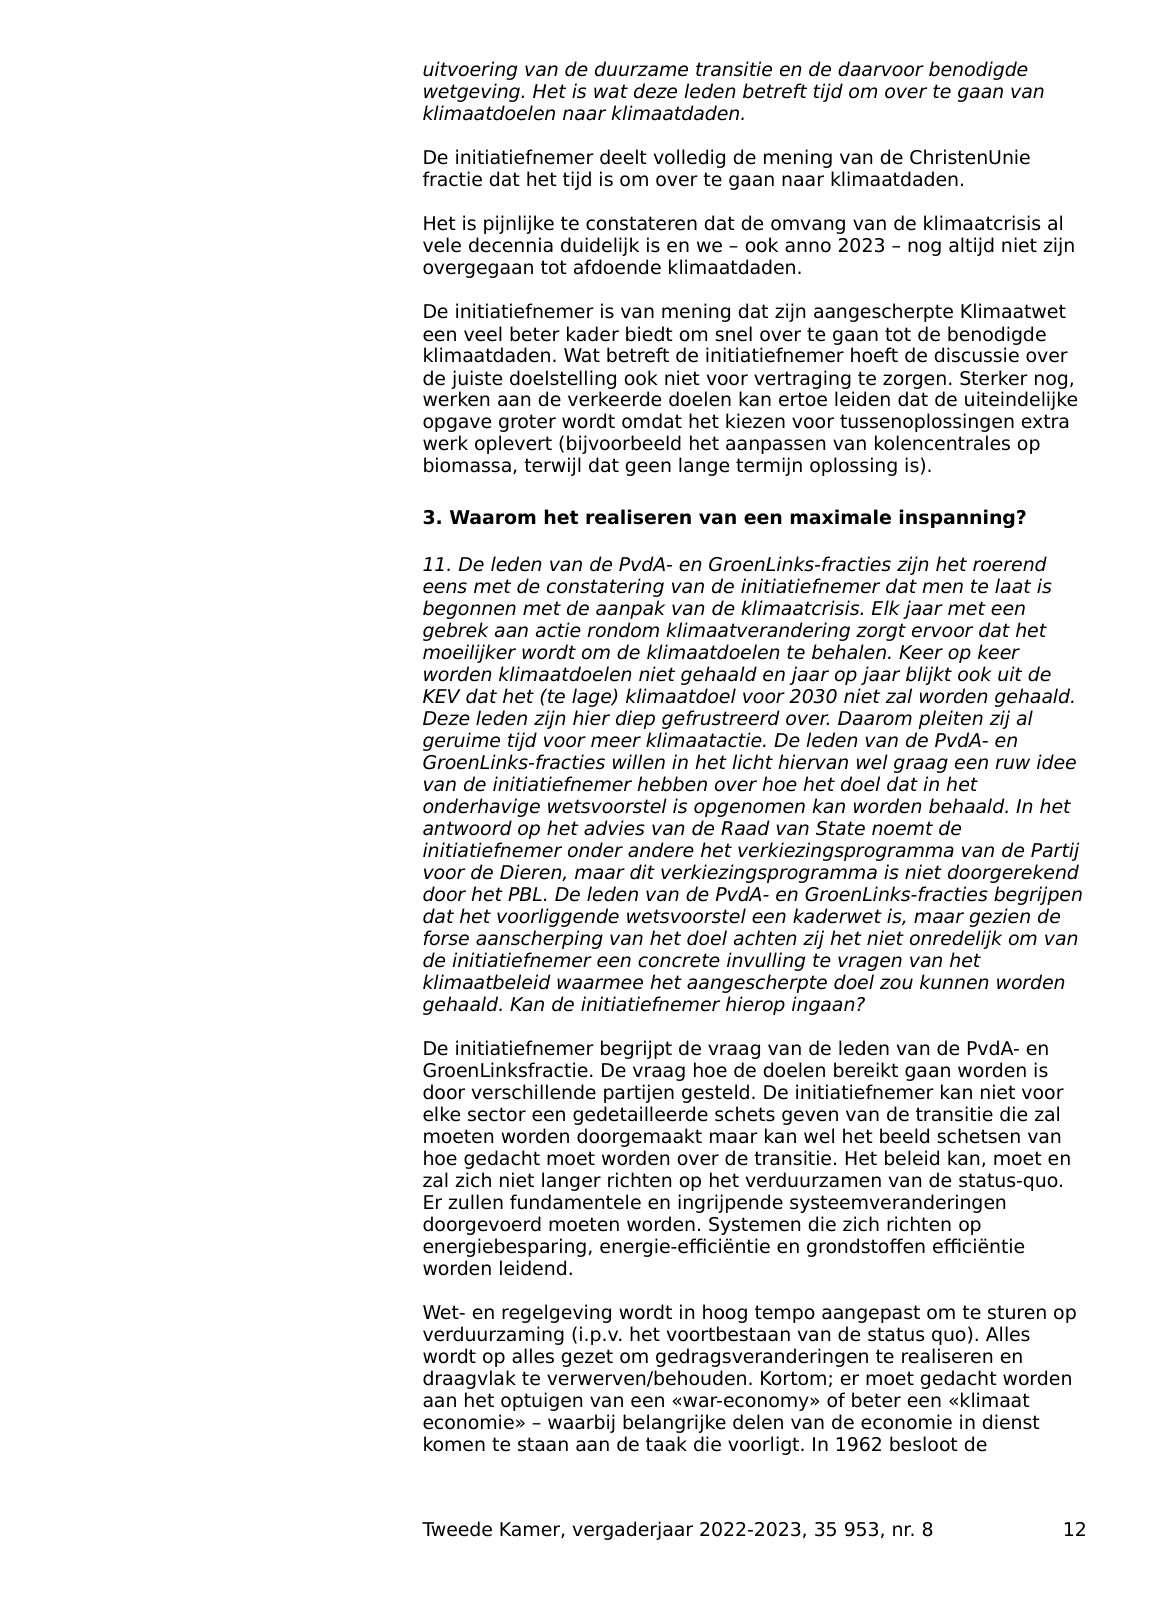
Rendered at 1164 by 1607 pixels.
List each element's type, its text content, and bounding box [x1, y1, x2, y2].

subtitle 3. Waarom het realiseren van een maximale inspanning? [422, 507, 1087, 529]
text 11. De leden van de PvdA- en GroenLinks-fracties zijn het roerend eens met de constatering van de initiatiefnemer dat men te laat is begonnen met de aanpak van de klimaatcrisis. Elk jaar met een gebrek aan actie rondom klimaatverandering zorgt ervoor dat het moeilijker wordt om de klimaatdoelen te behalen. Keer op keer worden klimaatdoelen niet gehaald en jaar op jaar blijkt ook uit de KEV dat het (te lage) klimaatdoel voor 2030 niet zal worden gehaald. Deze leden zijn hier diep gefrustreerd over. Daarom pleiten zij al geruime tijd voor meer klimaatactie. De leden van de PvdA- en GroenLinks-fracties willen in het licht hiervan wel graag een ruw idee van de initiatiefnemer hebben over hoe het doel dat in het onderhavige wetsvoorstel is opgenomen kan worden behaald. In het antwoord op het advies van de Raad van State noemt de initiatiefnemer onder andere het verkiezingsprogramma van de Partij voor de Dieren, maar dit verkiezingsprogramma is niet doorgerekend door het PBL. De leden van de PvdA- en GroenLinks-fracties begrijpen dat het voorliggende wetsvoorstel een kaderwet is, maar gezien de forse aanscherping van het doel achten zij het niet onredelijk om van de initiatiefnemer een concrete invulling te vragen van het klimaatbeleid waarmee het aangescherpte doel zou kunnen worden gehaald. Kan de initiatiefnemer hierop ingaan? [422, 554, 1087, 1016]
text De initiatiefnemer deelt volledig de mening van de ChristenUnie fractie dat het tijd is om over te gaan naar klimaatdaden. [422, 147, 1087, 191]
text De initiatiefnemer begrijpt de vraag van de leden van de PvdA- en GroenLinksfractie. De vraag hoe de doelen bereikt gaan worden is door verschillende partijen gesteld. De initiatiefnemer kan niet voor elke sector een gedetailleerde schets geven van de transitie die zal moeten worden doorgemaakt maar kan wel het beeld schetsen van hoe gedacht moet worden over de transitie. Het beleid kan, moet en zal zich niet langer richten op het verduurzamen van de status-quo. Er zullen fundamentele en ingrijpende systeemveranderingen doorgevoerd moeten worden. Systemen die zich richten op energiebesparing, energie-efficiëntie en grondstoffen efficiëntie worden leidend. [422, 1038, 1087, 1280]
text uitvoering van de duurzame transitie en de daarvoor benodigde wetgeving. Het is wat deze leden betreft tijd om over te gaan van klimaatdoelen naar klimaatdaden. [422, 59, 1087, 125]
text Het is pijnlijke te constateren dat de omvang van de klimaatcrisis al vele decennia duidelijk is en we – ook anno 2023 – nog altijd niet zijn overgegaan tot afdoende klimaatdaden. [422, 213, 1087, 279]
text De initiatiefnemer is van mening dat zijn aangescherpte Klimaatwet een veel beter kader biedt om snel over te gaan tot de benodigde klimaatdaden. Wat betreft de initiatiefnemer hoeft de discussie over de juiste doelstelling ook niet voor vertraging te zorgen. Sterker nog, werken aan de verkeerde doelen kan ertoe leiden dat de uiteindelijke opgave groter wordt omdat het kiezen voor tussenoplossingen extra werk oplevert (bijvoorbeeld het aanpassen van kolencentrales op biomassa, terwijl dat geen lange termijn oplossing is). [422, 301, 1087, 477]
text Wet- en regelgeving wordt in hoog tempo aangepast om te sturen op verduurzaming (i.p.v. het voortbestaan van de status quo). Alles wordt op alles gezet om gedragsveranderingen te realiseren en draagvlak te verwerven/behouden. Kortom; er moet gedacht worden aan het optuigen van een «war-economy» of beter een «klimaat economie» – waarbij belangrijke delen van de economie in dienst komen te staan aan de taak die voorligt. In 1962 besloot de [422, 1302, 1087, 1456]
